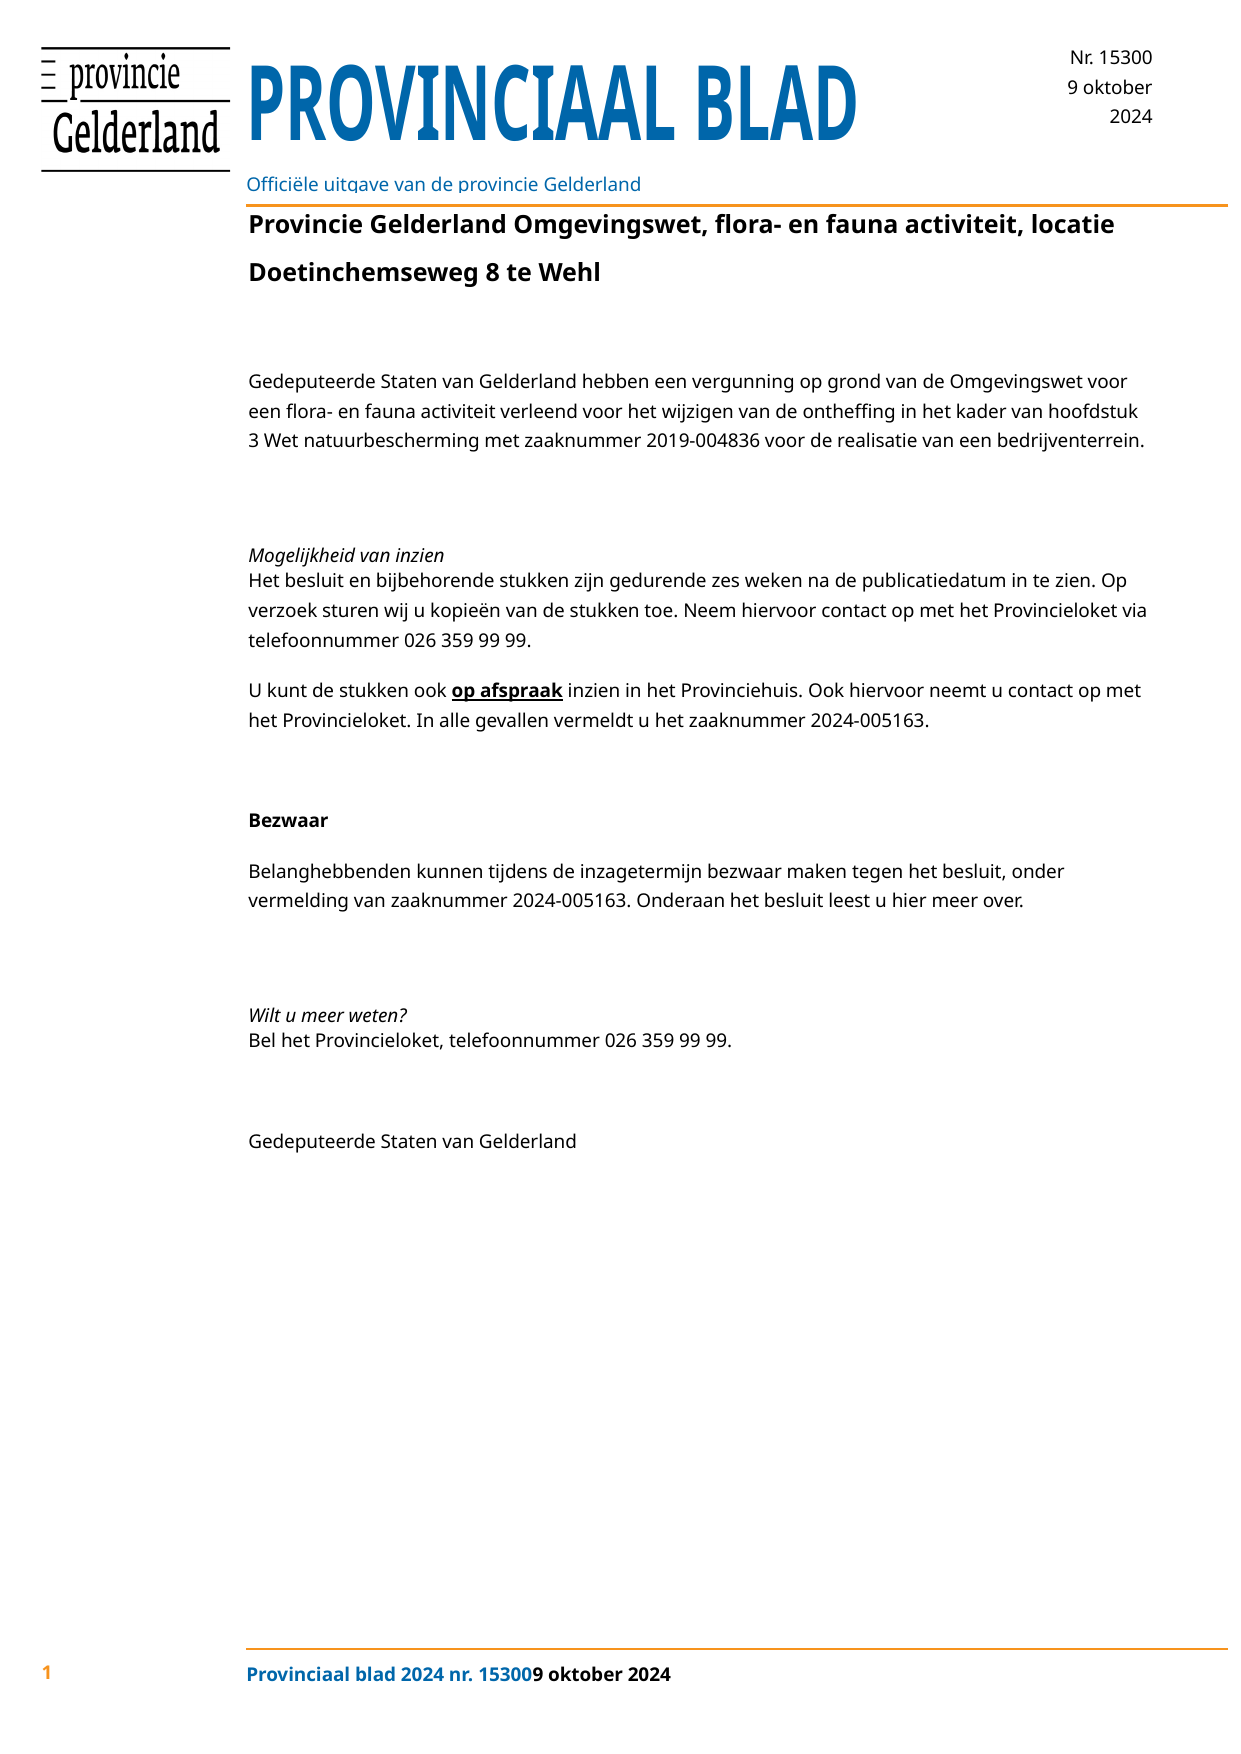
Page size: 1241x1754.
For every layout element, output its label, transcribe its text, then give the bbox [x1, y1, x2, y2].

text Gedeputeerde Staten van Gelderland [248, 1128, 1152, 1154]
text Gedeputeerde Staten van Gelderland hebben een vergunning op grond van de Omgevingswet voor een flora- en fauna activiteit verleend voor het wijzigen van de ontheffing in het kader van hoofdstuk 3 Wet natuurbescherming met zaaknummer 2019-004836 voor de realisatie van een bedrijventerrein. [248, 368, 1152, 453]
text Bel het Provincieloket, telefoonnummer 026 359 99 99. [248, 1028, 1152, 1053]
text U kunt de stukken ook op afspraak inzien in het Provinciehuis. Ook hiervoor neemt u contact op met het Provincieloket. In alle gevallen vermeldt u het zaaknummer 2024-005163. [248, 677, 1152, 732]
text Provincie Gelderland Omgevingswet, flora- en fauna activiteit, locatie Doetinchemseweg 8 te Wehl [248, 207, 1152, 288]
text Bezwaar [248, 808, 1152, 833]
picture [41, 47, 231, 172]
text Het besluit en bijbehorende stukken zijn gedurende zes weken na de publicatiedatum in te zien. Op verzoek sturen wij u kopieën van de stukken toe. Neem hiervoor contact op met het Provincieloket via telefoonnummer 026 359 99 99. [248, 568, 1152, 652]
text Belanghebbenden kunnen tijdens de inzagetermijn bezwaar maken tegen het besluit, onder vermelding van zaaknummer 2024-005163. Onderaan het besluit leest u hier meer over. [248, 858, 1152, 913]
text Wilt u meer weten? [248, 1002, 1152, 1028]
text Mogelijkheid van inzien [248, 542, 1152, 568]
